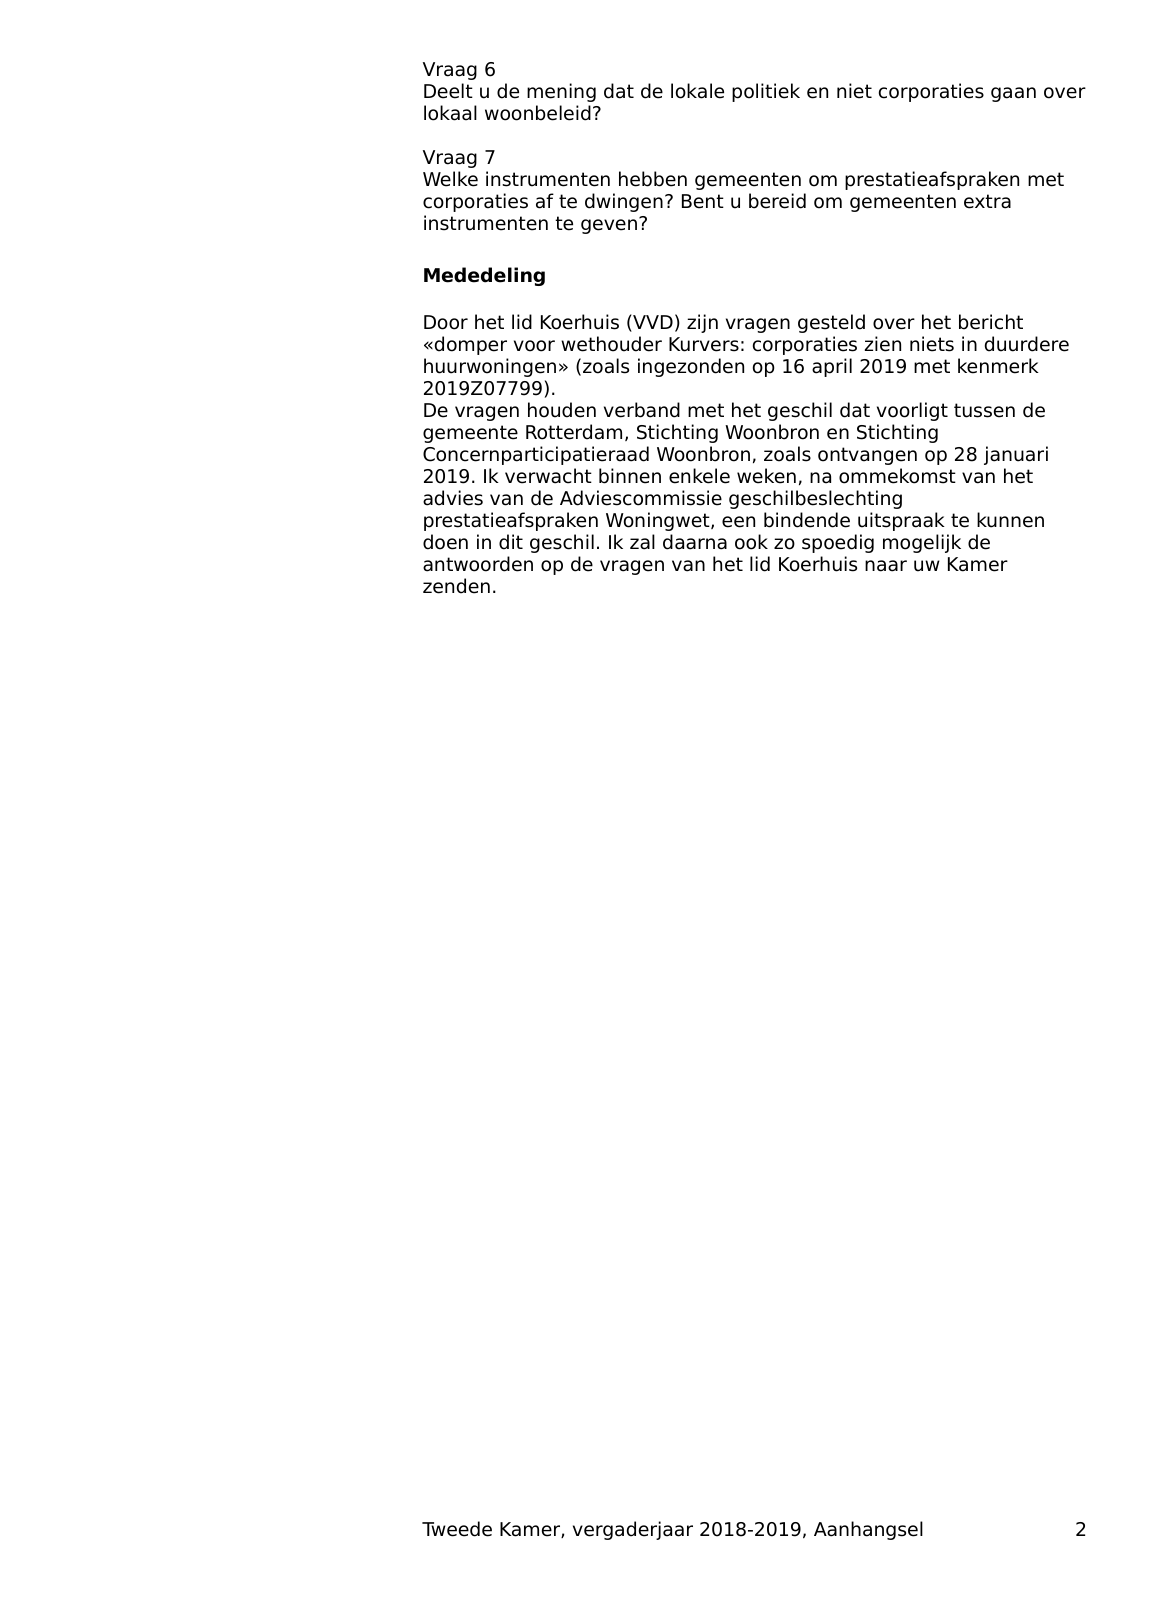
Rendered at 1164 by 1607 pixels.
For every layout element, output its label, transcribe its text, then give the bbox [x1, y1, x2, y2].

text Deelt u de mening dat de lokale politiek en niet corporaties gaan over lokaal woonbeleid? [422, 81, 1087, 125]
text Vraag 6 [422, 59, 1087, 81]
text De vragen houden verband met het geschil dat voorligt tussen de gemeente Rotterdam, Stichting Woonbron en Stichting Concernparticipatieraad Woonbron, zoals ontvangen op 28 januari 2019. Ik verwacht binnen enkele weken, na ommekomst van het advies van de Adviescommissie geschilbeslechting prestatieafspraken Woningwet, een bindende uitspraak te kunnen doen in dit geschil. Ik zal daarna ook zo spoedig mogelijk de antwoorden op de vragen van het lid Koerhuis naar uw Kamer zenden. [422, 400, 1087, 598]
text Welke instrumenten hebben gemeenten om prestatieafspraken met corporaties af te dwingen? Bent u bereid om gemeenten extra instrumenten te geven? [422, 169, 1087, 235]
subtitle Mededeling [422, 265, 1087, 287]
text Vraag 7 [422, 147, 1087, 169]
text Door het lid Koerhuis (VVD) zijn vragen gesteld over het bericht «domper voor wethouder Kurvers: corporaties zien niets in duurdere huurwoningen» (zoals ingezonden op 16 april 2019 met kenmerk 2019Z07799). [422, 312, 1087, 400]
